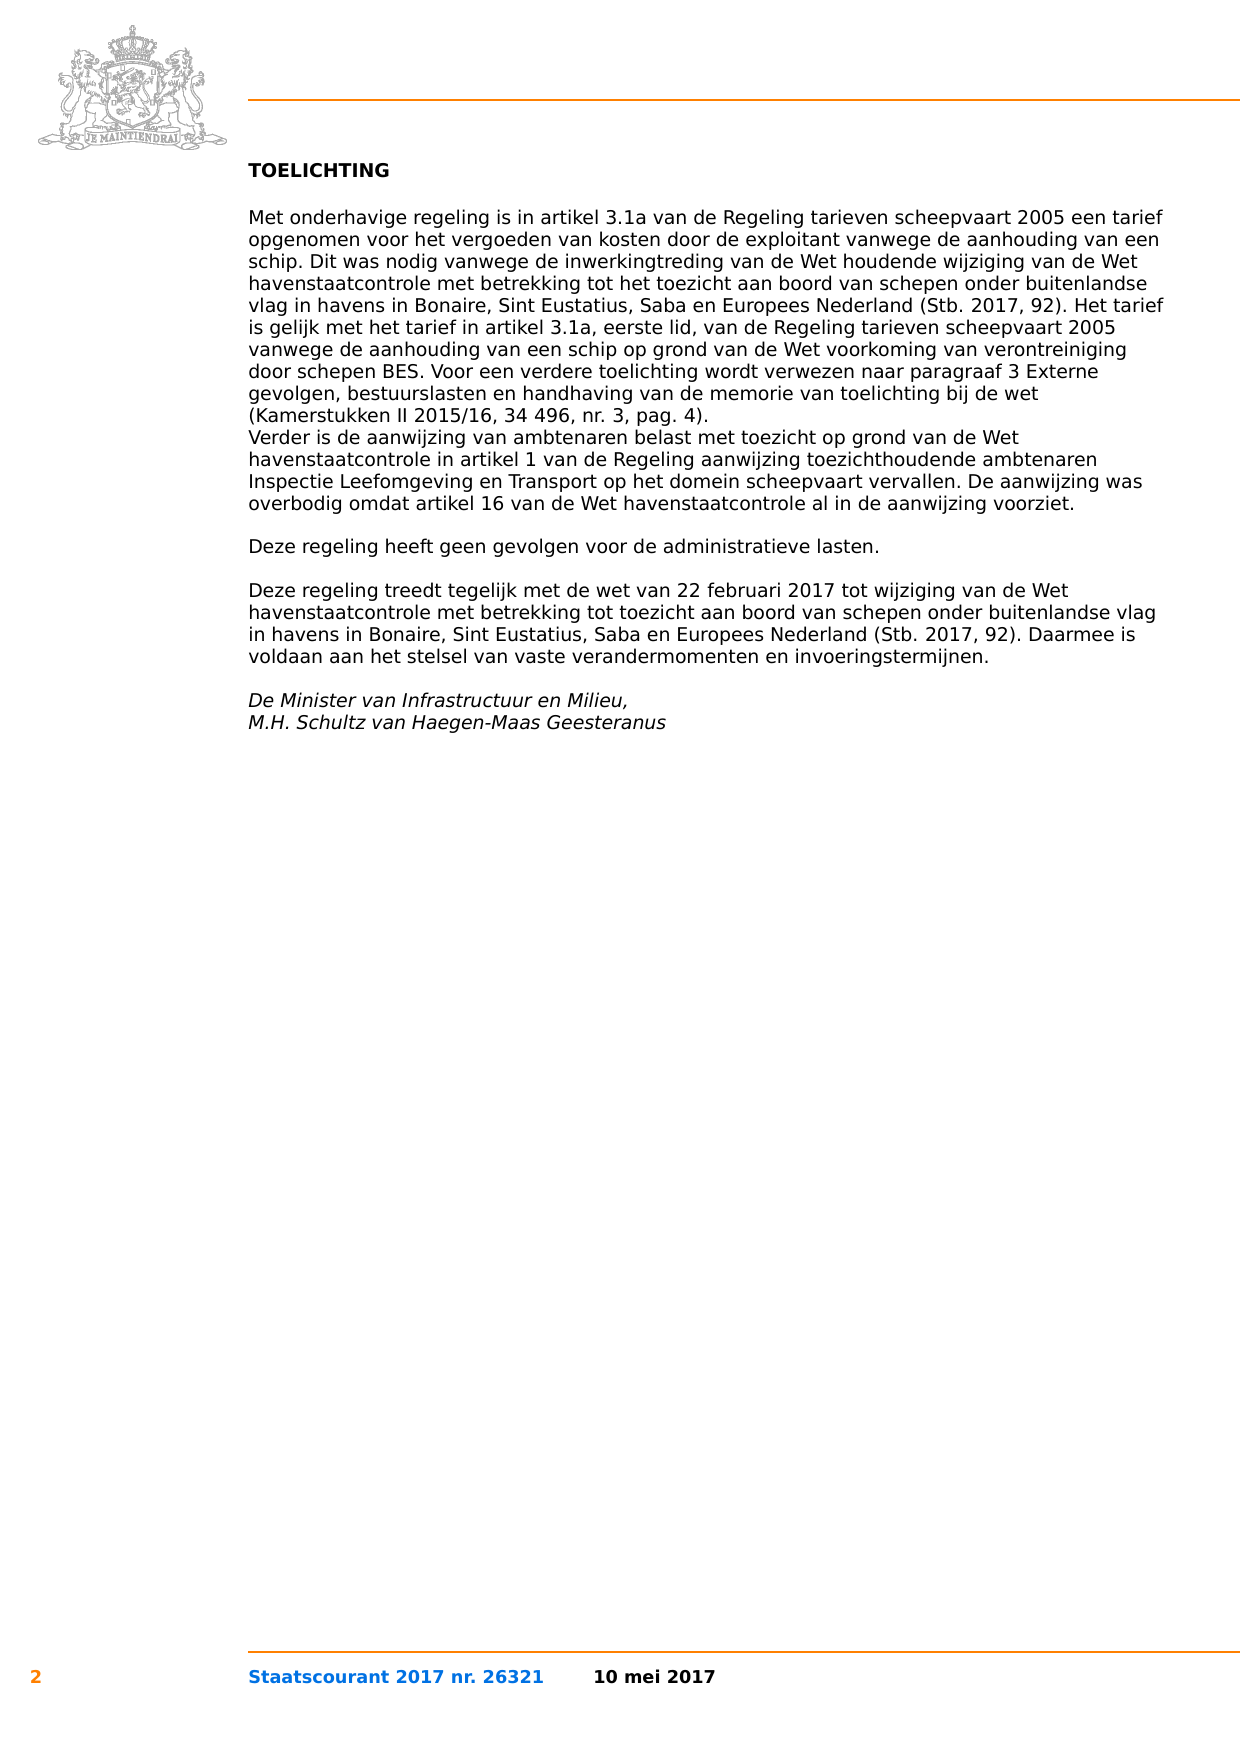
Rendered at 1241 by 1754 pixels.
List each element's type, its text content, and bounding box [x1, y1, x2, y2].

text De Minister van Infrastructuur en Milieu, M.H. Schultz van Haegen-Maas Geesteranus [248, 690, 1163, 734]
text Deze regeling heeft geen gevolgen voor de administratieve lasten. [248, 536, 1163, 558]
picture [38, 25, 227, 150]
text Verder is de aanwijzing van ambtenaren belast met toezicht op grond van de Wet havenstaatcontrole in artikel 1 van de Regeling aanwijzing toezichthoudende ambtenaren Inspectie Leefomgeving en Transport op het domein scheepvaart vervallen. De aanwijzing was overbodig omdat artikel 16 van de Wet havenstaatcontrole al in de aanwijzing voorziet. [248, 427, 1163, 514]
subtitle TOELICHTING [248, 160, 1163, 182]
text Deze regeling treedt tegelijk met de wet van 22 februari 2017 tot wijziging van de Wet havenstaatcontrole met betrekking tot toezicht aan boord van schepen onder buitenlandse vlag in havens in Bonaire, Sint Eustatius, Saba en Europees Nederland (Stb. 2017, 92). Daarmee is voldaan aan het stelsel van vaste verandermomenten en invoeringstermijnen. [248, 580, 1163, 668]
text Met onderhavige regeling is in artikel 3.1a van de Regeling tarieven scheepvaart 2005 een tarief opgenomen voor het vergoeden van kosten door de exploitant vanwege de aanhouding van een schip. Dit was nodig vanwege de inwerkingtreding van de Wet houdende wijziging van de Wet havenstaatcontrole met betrekking tot het toezicht aan boord van schepen onder buitenlandse vlag in havens in Bonaire, Sint Eustatius, Saba en Europees Nederland (Stb. 2017, 92). Het tarief is gelijk met het tarief in artikel 3.1a, eerste lid, van de Regeling tarieven scheepvaart 2005 vanwege de aanhouding van een schip op grond van de Wet voorkoming van verontreiniging door schepen BES. Voor een verdere toelichting wordt verwezen naar paragraaf 3 Externe gevolgen, bestuurslasten en handhaving van de memorie van toelichting bij de wet (Kamerstukken II 2015/16, 34 496, nr. 3, pag. 4). [248, 207, 1163, 427]
